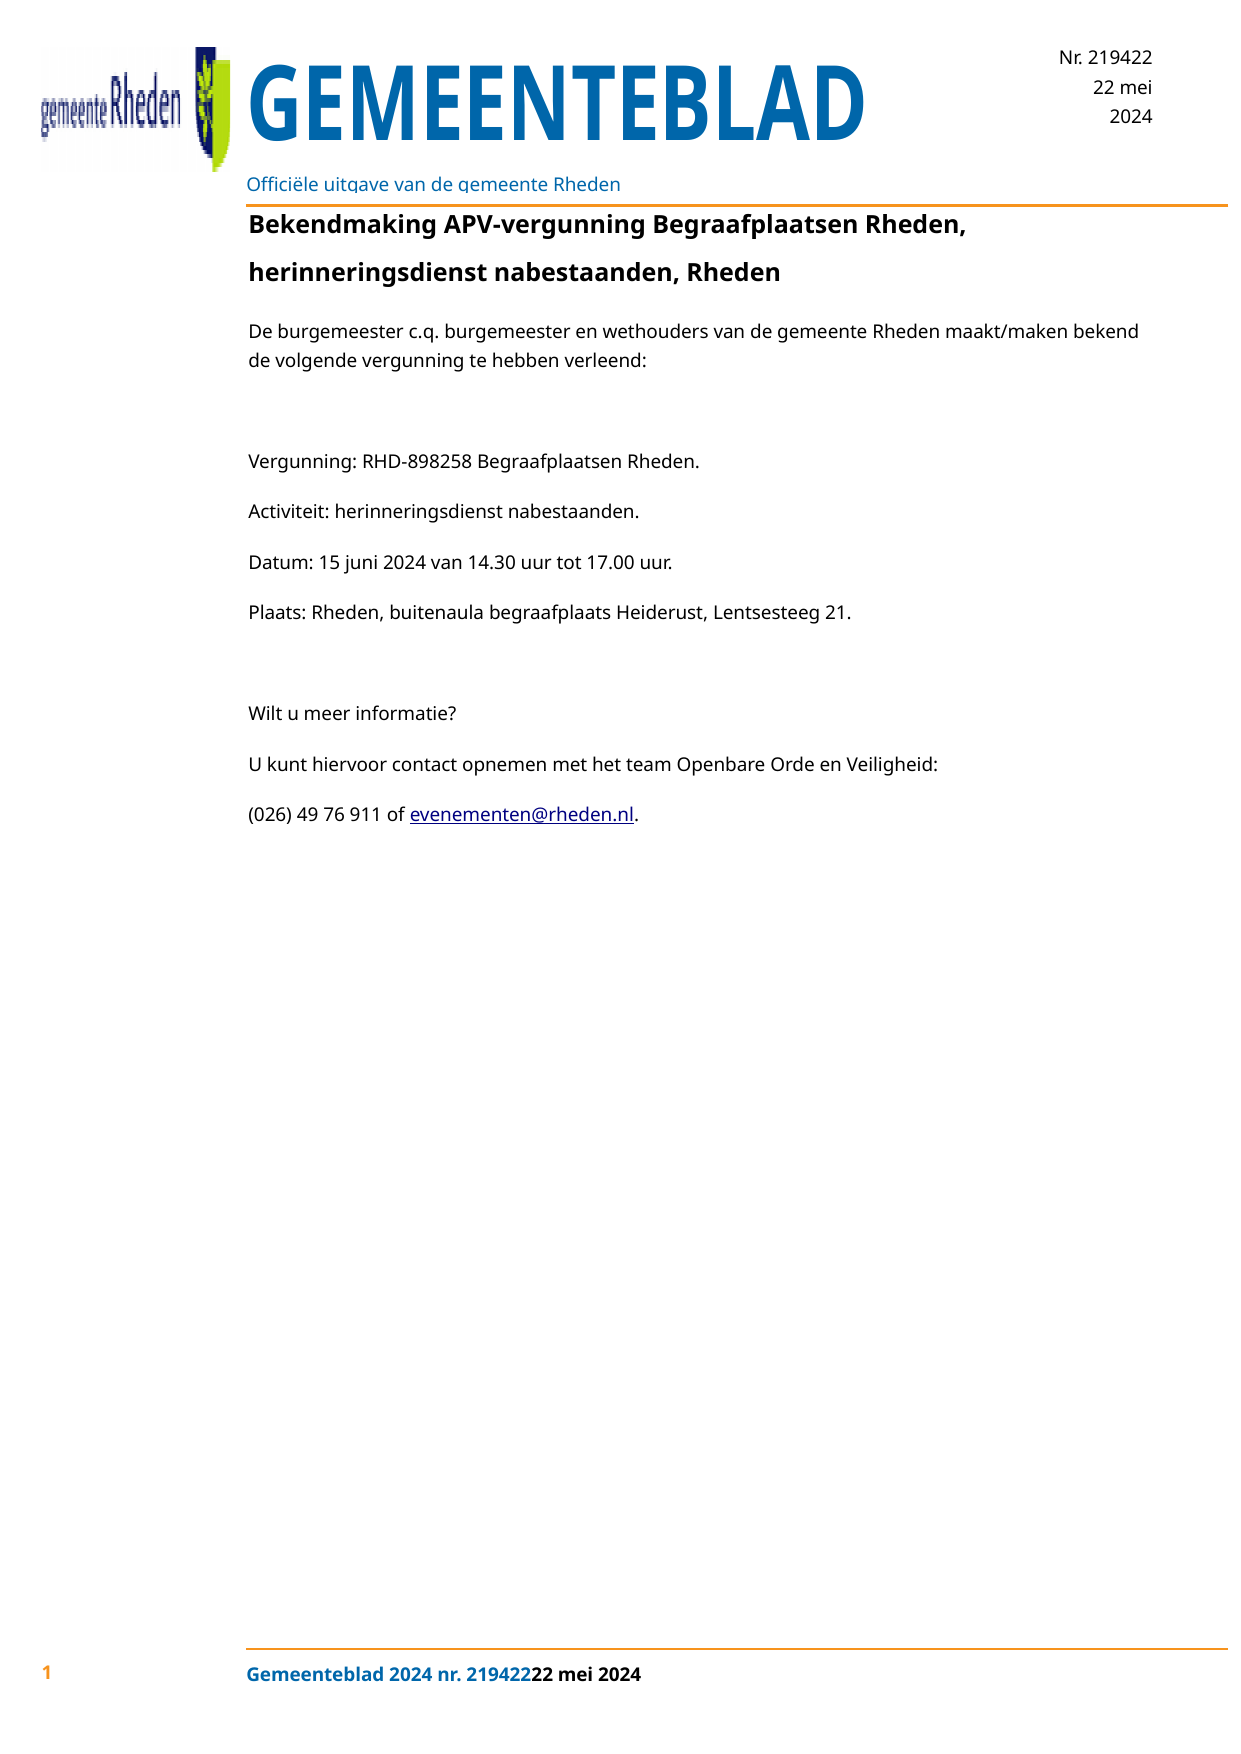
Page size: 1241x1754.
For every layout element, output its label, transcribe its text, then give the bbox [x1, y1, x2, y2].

text Plaats: Rheden, buitenaula begraafplaats Heiderust, Lentsesteeg 21. [248, 599, 1152, 625]
text (026) 49 76 911 of evenementen@rheden.nl. [248, 801, 1152, 827]
text De burgemeester c.q. burgemeester en wethouders van de gemeente Rheden maakt/maken bekend de volgende vergunning te hebben verleend: [248, 318, 1152, 373]
text U kunt hiervoor contact opnemen met het team Openbare Orde en Veiligheid: [248, 751, 1152, 777]
text Vergunning: RHD-898258 Begraafplaatsen Rheden. [248, 448, 1152, 474]
text Bekendmaking APV-vergunning Begraafplaatsen Rheden, herinneringsdienst nabestaanden, Rheden [248, 207, 1152, 288]
text Wilt u meer informatie? [248, 700, 1152, 726]
text Datum: 15 juni 2024 van 14.30 uur tot 17.00 uur. [248, 549, 1152, 575]
picture [41, 47, 231, 172]
text Activiteit: herinneringsdienst nabestaanden. [248, 499, 1152, 524]
